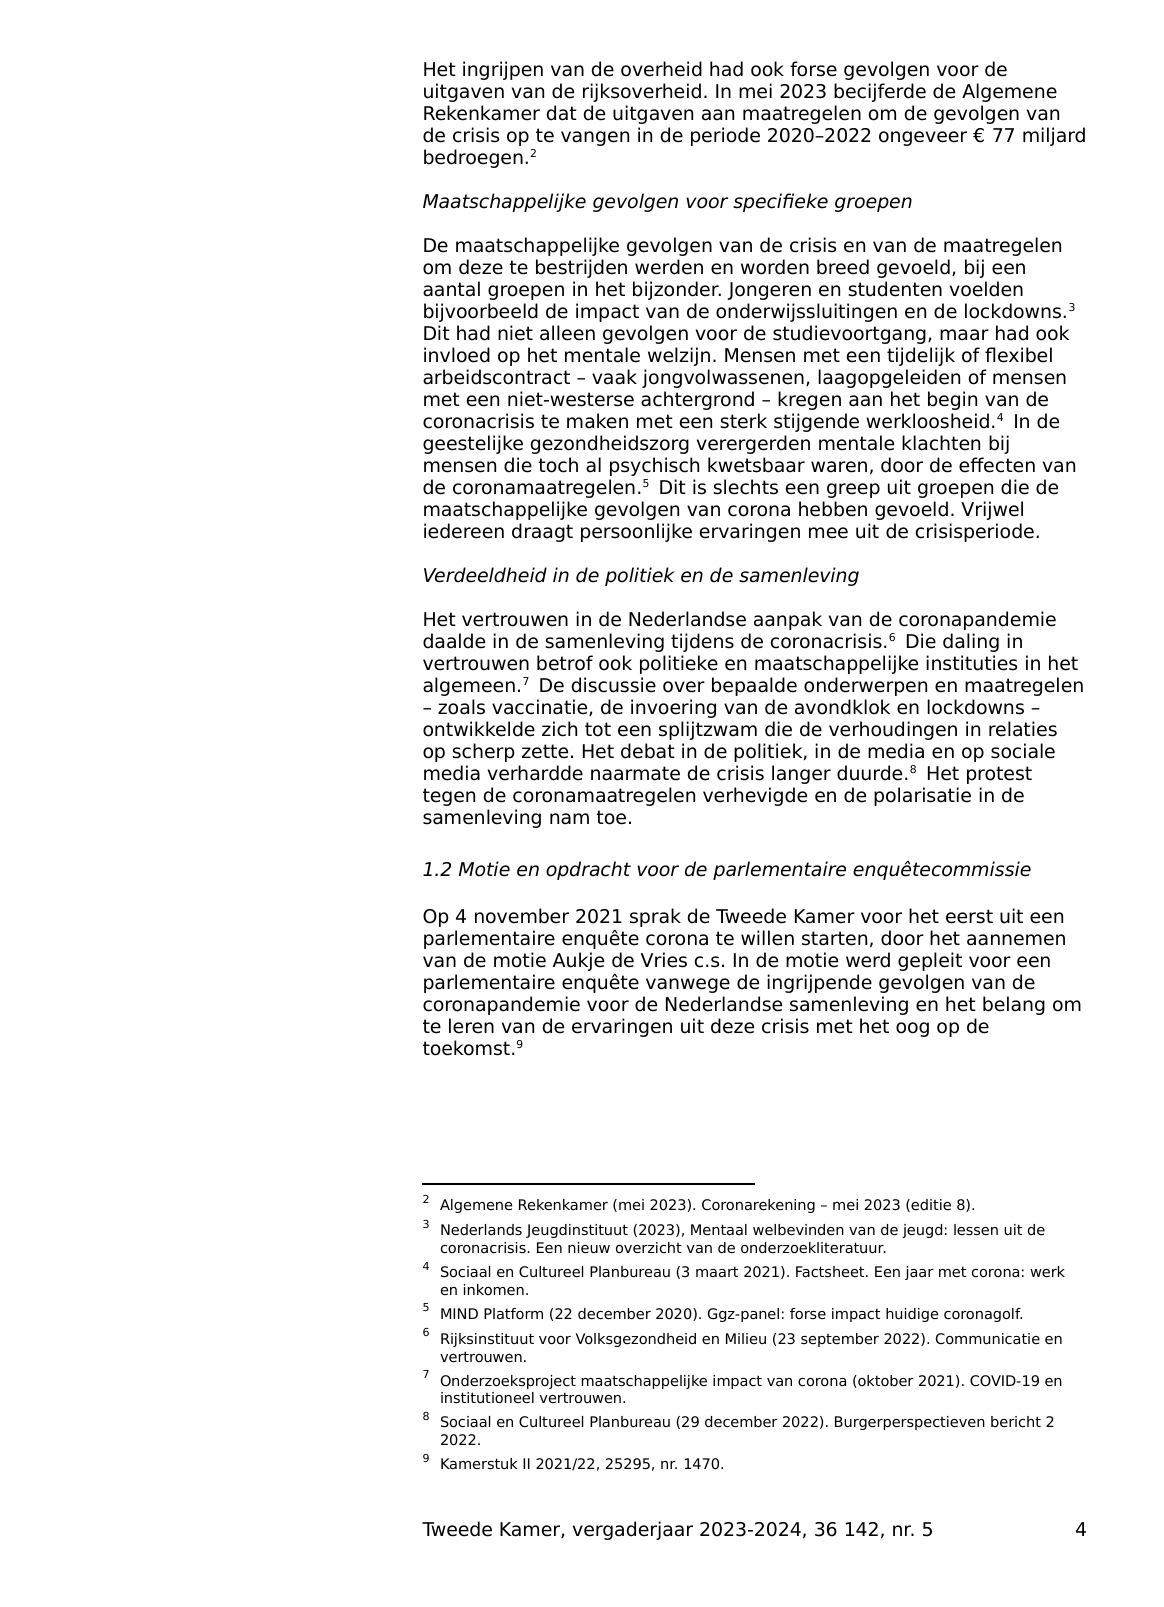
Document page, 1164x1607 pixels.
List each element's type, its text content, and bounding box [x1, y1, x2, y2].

text Op 4 november 2021 sprak de Tweede Kamer voor het eerst uit een parlementaire enquête corona te willen starten, door het aannemen van de motie Aukje de Vries c.s. In de motie werd gepleit voor een parlementaire enquête vanwege de ingrijpende gevolgen van de coronapandemie voor de Nederlandse samenleving en het belang om te leren van de ervaringen uit deze crisis met het oog op de toekomst. [422, 906, 1087, 1060]
subtitle 1.2 Motie en opdracht voor de parlementaire enquêtecommissie [422, 859, 1087, 881]
text Algemene Rekenkamer (mei 2023). Coronarekening – mei 2023 (editie 8). [422, 1193, 1087, 1215]
text Kamerstuk II 2021/22, 25295, nr. 1470. [422, 1452, 1087, 1474]
subtitle Maatschappelijke gevolgen voor specifieke groepen [422, 191, 1087, 213]
subtitle Verdeeldheid in de politiek en de samenleving [422, 565, 1087, 587]
text Het ingrijpen van de overheid had ook forse gevolgen voor de uitgaven van de rijksoverheid. In mei 2023 becijferde de Algemene Rekenkamer dat de uitgaven aan maatregelen om de gevolgen van de crisis op te vangen in de periode 2020–2022 ongeveer € 77 miljard bedroegen. [422, 59, 1087, 169]
text Sociaal en Cultureel Planbureau (3 maart 2021). Factsheet. Een jaar met corona: werk en inkomen. [422, 1260, 1087, 1299]
text Sociaal en Cultureel Planbureau (29 december 2022). Burgerperspectieven bericht 2 2022. [422, 1410, 1087, 1449]
text De maatschappelijke gevolgen van de crisis en van de maatregelen om deze te bestrijden werden en worden breed gevoeld, bij een aantal groepen in het bijzonder. Jongeren en studenten voelden bijvoorbeeld de impact van de onderwijssluitingen en de lockdowns. Dit had niet alleen gevolgen voor de studievoortgang, maar had ook invloed op het mentale welzijn. Mensen met een tijdelijk of flexibel arbeidscontract – vaak jongvolwassenen, laagopgeleiden of mensen met een niet-westerse achtergrond – kregen aan het begin van de coronacrisis te maken met een sterk stijgende werkloosheid. In de geestelijke gezondheidszorg verergerden mentale klachten bij mensen die toch al psychisch kwetsbaar waren, door de effecten van de coronamaatregelen. Dit is slechts een greep uit groepen die de maatschappelijke gevolgen van corona hebben gevoeld. Vrijwel iedereen draagt persoonlijke ervaringen mee uit de crisisperiode. [422, 235, 1087, 543]
text MIND Platform (22 december 2020). Ggz-panel: forse impact huidige coronagolf. [422, 1302, 1087, 1324]
text Rijksinstituut voor Volksgezondheid en Milieu (23 september 2022). Communicatie en vertrouwen. [422, 1327, 1087, 1366]
text Onderzoeksproject maatschappelijke impact van corona (oktober 2021). COVID-19 en institutioneel vertrouwen. [422, 1368, 1087, 1407]
text Het vertrouwen in de Nederlandse aanpak van de coronapandemie daalde in de samenleving tijdens de coronacrisis. Die daling in vertrouwen betrof ook politieke en maatschappelijke instituties in het algemeen. De discussie over bepaalde onderwerpen en maatregelen – zoals vaccinatie, de invoering van de avondklok en lockdowns – ontwikkelde zich tot een splijtzwam die de verhoudingen in relaties op scherp zette. Het debat in de politiek, in de media en op sociale media verhardde naarmate de crisis langer duurde. Het protest tegen de coronamaatregelen verhevigde en de polarisatie in de samenleving nam toe. [422, 609, 1087, 829]
text Nederlands Jeugdinstituut (2023), Mentaal welbevinden van de jeugd: lessen uit de coronacrisis. Een nieuw overzicht van de onderzoekliteratuur. [422, 1218, 1087, 1257]
